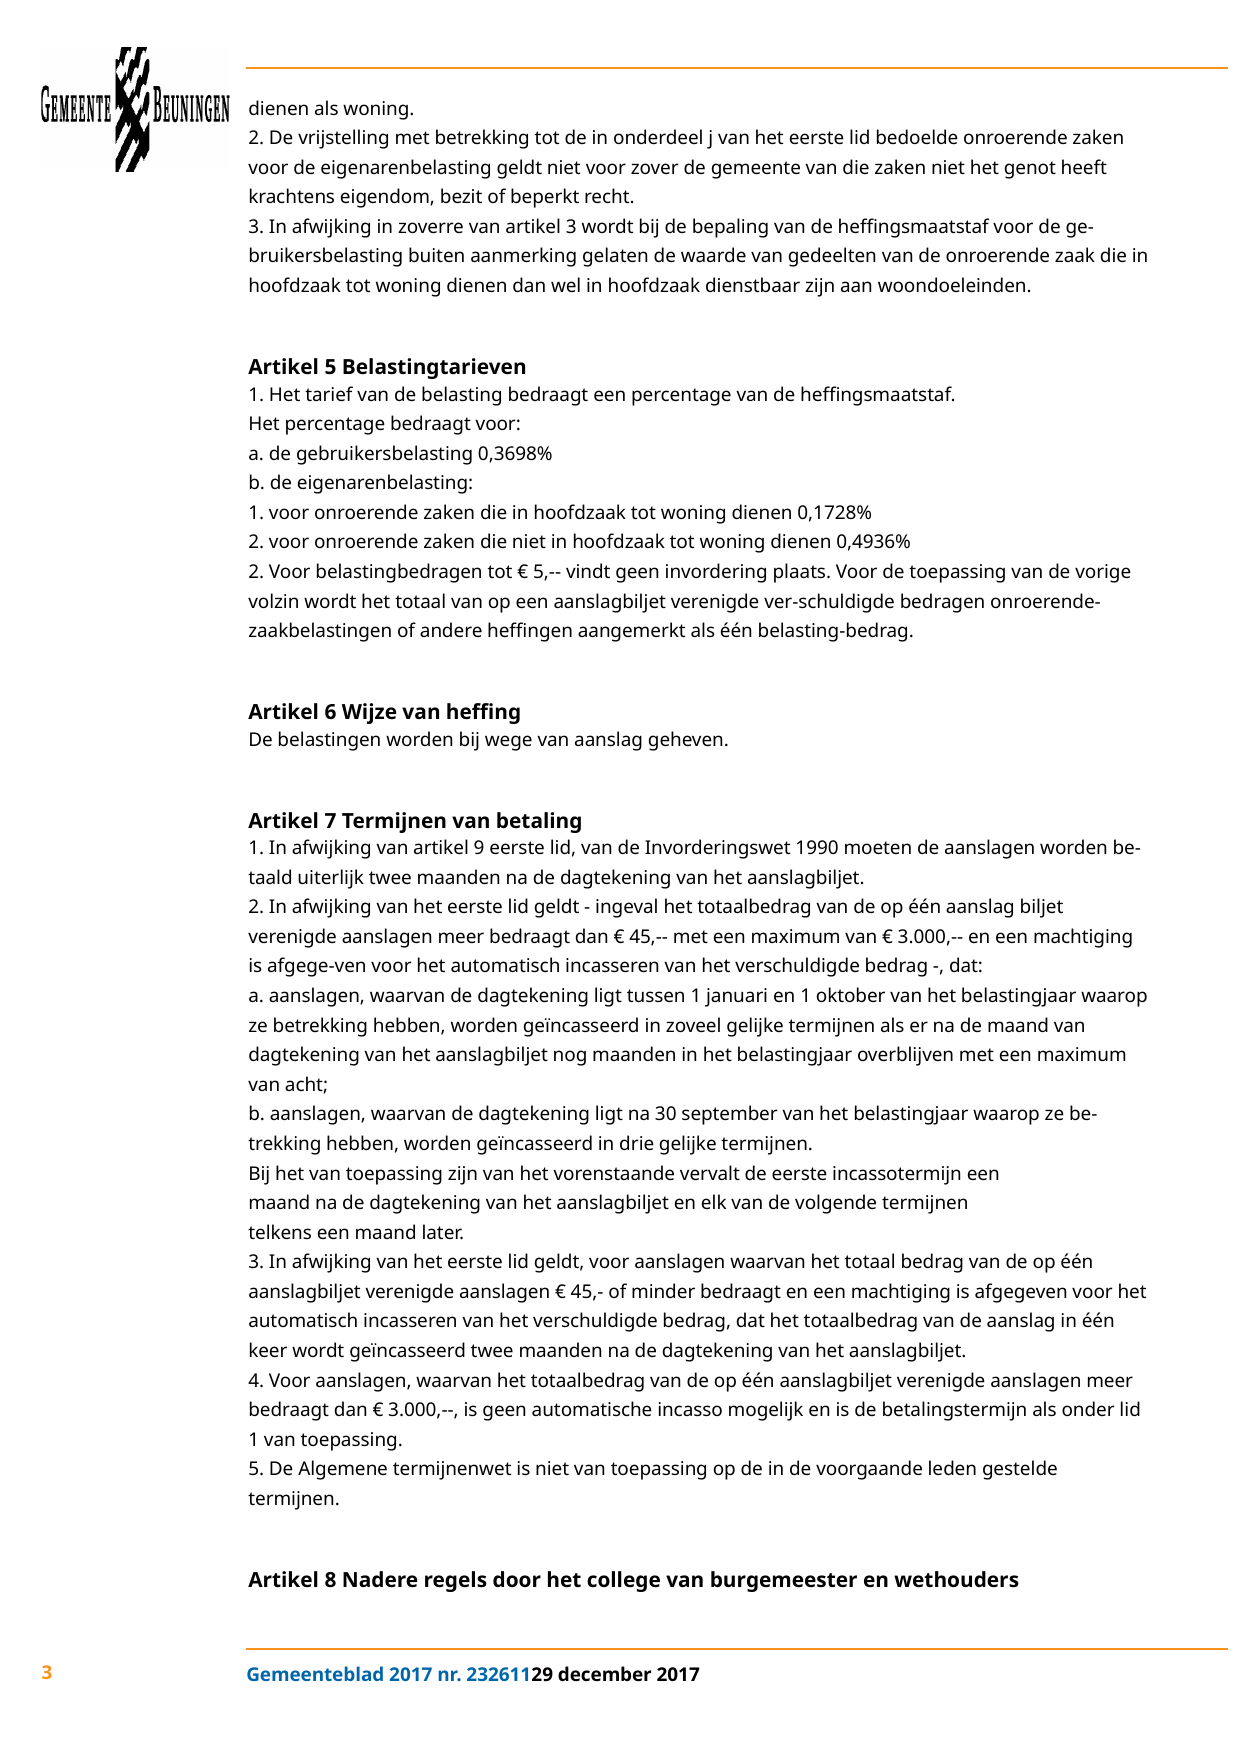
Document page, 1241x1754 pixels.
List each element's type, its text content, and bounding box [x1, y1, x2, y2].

picture [41, 47, 231, 172]
text telkens een maand later. [248, 1219, 1152, 1244]
text Het percentage bedraagt voor: [248, 410, 1152, 436]
text 1. Het tarief van de belasting bedraagt een percentage van de heffingsmaatstaf. [248, 381, 1152, 406]
text Artikel 5 Belastingtarieven [248, 352, 1152, 381]
text maand na de dagtekening van het aanslagbiljet en elk van de volgende termijnen [248, 1189, 1152, 1215]
text 2. De vrijstelling met betrekking tot de in onderdeel j van het eerste lid bedoelde onroerende zaken voor de eigenarenbelasting geldt niet voor zover de gemeente van die zaken niet het genot heeft krachtens eigendom, bezit of beperkt recht. [248, 124, 1152, 209]
text dienen als woning. [248, 95, 1152, 121]
text Artikel 6 Wijze van heffing [248, 697, 1152, 726]
text a. de gebruikersbelasting 0,3698% [248, 440, 1152, 466]
text 3. In afwijking in zoverre van artikel 3 wordt bij de bepaling van de heffingsmaatstaf voor de ge-bruikersbelasting buiten aanmerking gelaten de waarde van gedeelten van de onroerende zaak die in hoofdzaak tot woning dienen dan wel in hoofdzaak dienstbaar zijn aan woondoeleinden. [248, 213, 1152, 298]
text a. aanslagen, waarvan de dagtekening ligt tussen 1 januari en 1 oktober van het belastingjaar waarop ze betrekking hebben, worden geïncasseerd in zoveel gelijke termijnen als er na de maand van dagtekening van het aanslagbiljet nog maanden in het belastingjaar overblijven met een maximum van acht; [248, 982, 1152, 1097]
text 1. voor onroerende zaken die in hoofdzaak tot woning dienen 0,1728% [248, 499, 1152, 525]
text Artikel 7 Termijnen van betaling [248, 806, 1152, 834]
text 2. voor onroerende zaken die niet in hoofdzaak tot woning dienen 0,4936% [248, 529, 1152, 554]
text 3. In afwijking van het eerste lid geldt, voor aanslagen waarvan het totaal bedrag van de op één aanslagbiljet verenigde aanslagen € 45,- of minder bedraagt en een machtiging is afgegeven voor het automatisch incasseren van het verschuldigde bedrag, dat het totaalbedrag van de aanslag in één keer wordt geïncasseerd twee maanden na de dagtekening van het aanslagbiljet. [248, 1248, 1152, 1363]
text 4. Voor aanslagen, waarvan het totaalbedrag van de op één aanslagbiljet verenigde aanslagen meer bedraagt dan € 3.000,--, is geen automatische incasso mogelijk en is de betalingstermijn als onder lid 1 van toepassing. [248, 1367, 1152, 1452]
text Bij het van toepassing zijn van het vorenstaande vervalt de eerste incassotermijn een [248, 1160, 1152, 1185]
text 1. In afwijking van artikel 9 eerste lid, van de Invorderingswet 1990 moeten de aanslagen worden be-taald uiterlijk twee maanden na de dagtekening van het aanslagbiljet. [248, 834, 1152, 889]
text 5. De Algemene termijnenwet is niet van toepassing op de in de voorgaande leden gestelde termijnen. [248, 1456, 1152, 1511]
text b. de eigenarenbelasting: [248, 469, 1152, 495]
text b. aanslagen, waarvan de dagtekening ligt na 30 september van het belastingjaar waarop ze be-trekking hebben, worden geïncasseerd in drie gelijke termijnen. [248, 1101, 1152, 1156]
text Artikel 8 Nadere regels door het college van burgemeester en wethouders [248, 1565, 1152, 1593]
text 2. In afwijking van het eerste lid geldt - ingeval het totaalbedrag van de op één aanslag biljet verenigde aanslagen meer bedraagt dan € 45,-- met een maximum van € 3.000,-- en een machtiging is afgege-ven voor het automatisch incasseren van het verschuldigde bedrag -, dat: [248, 893, 1152, 978]
text 2. Voor belastingbedragen tot € 5,-- vindt geen invordering plaats. Voor de toepassing van de vorige volzin wordt het totaal van op een aanslagbiljet verenigde ver-schuldigde bedragen onroerende-zaakbelastingen of andere heffingen aangemerkt als één belasting-bedrag. [248, 558, 1152, 643]
text De belastingen worden bij wege van aanslag geheven. [248, 726, 1152, 752]
